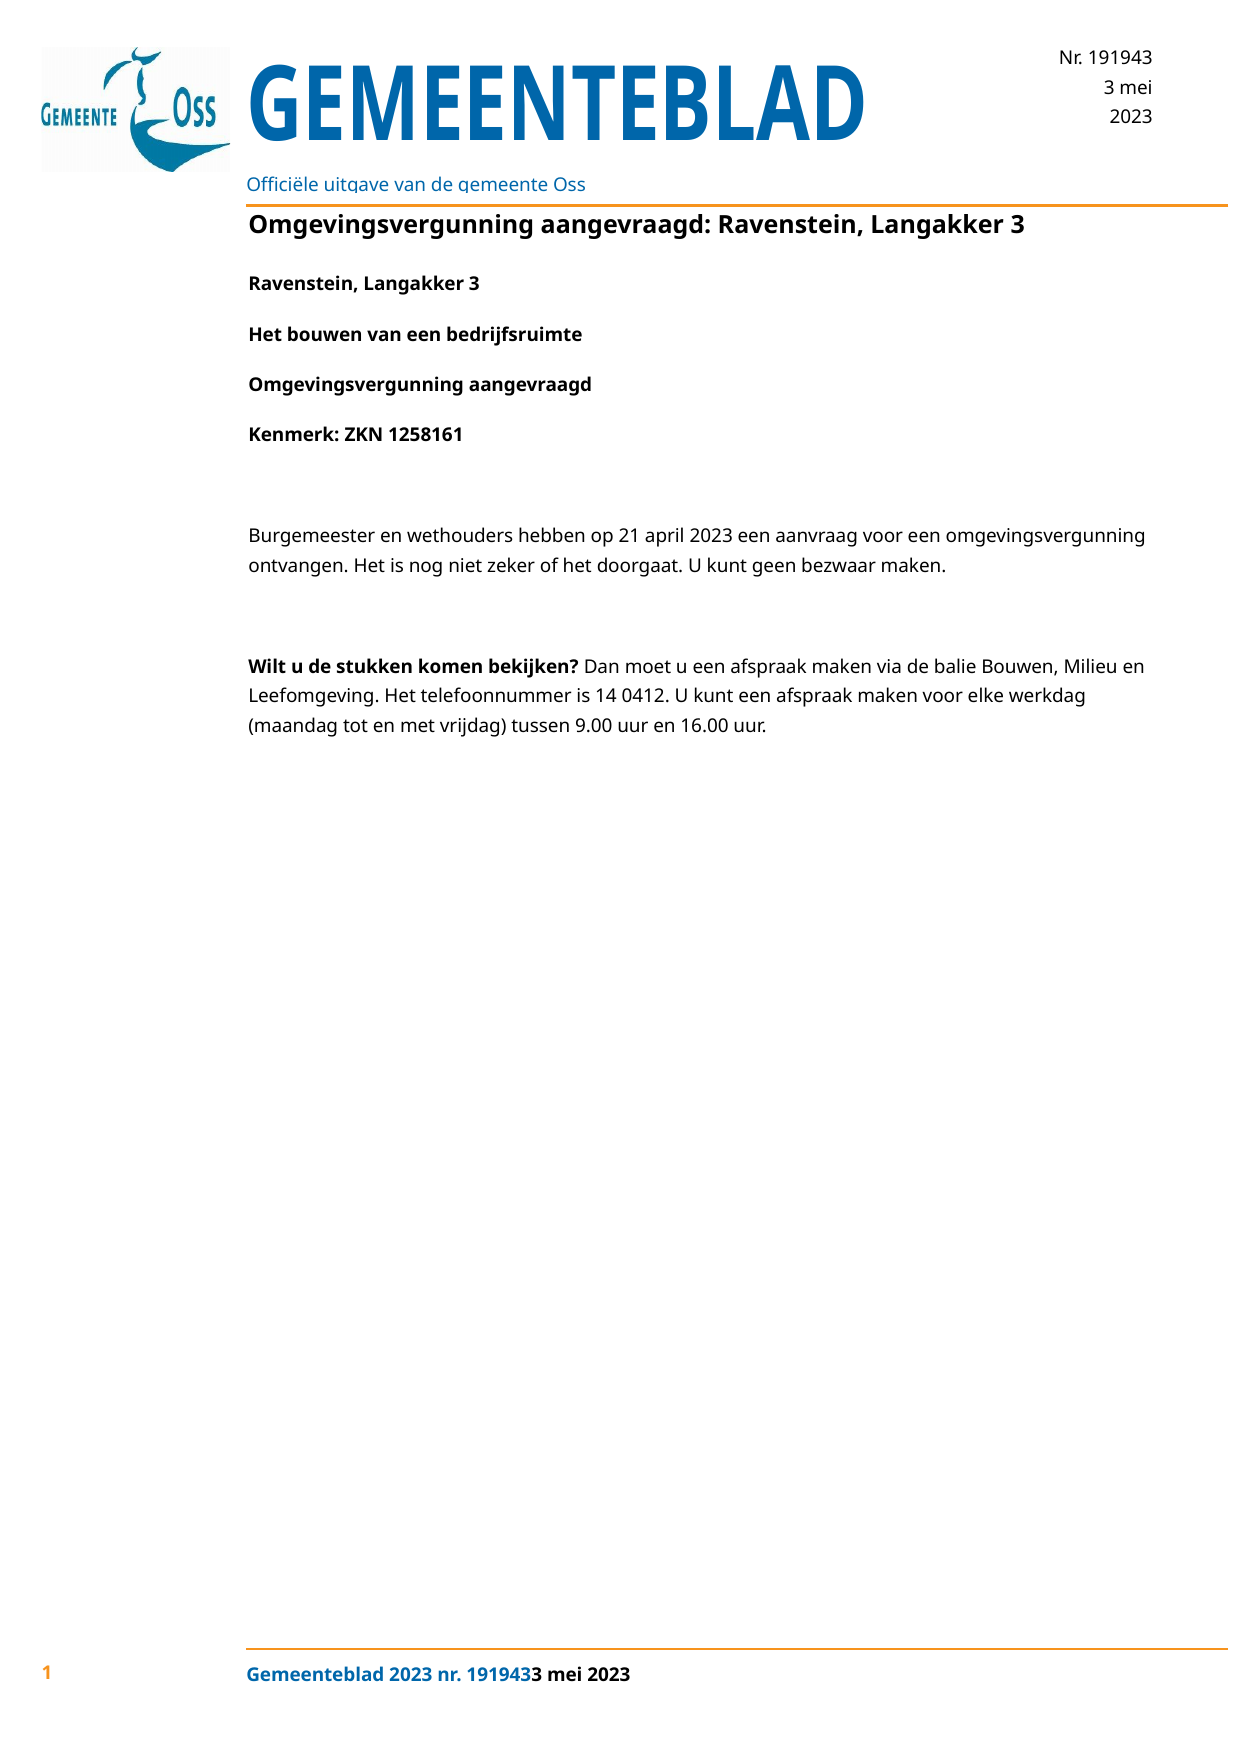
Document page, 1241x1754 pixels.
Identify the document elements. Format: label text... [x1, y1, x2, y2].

picture [41, 47, 231, 172]
text Wilt u de stukken komen bekijken? Dan moet u een afspraak maken via de balie Bouwen, Milieu en Leefomgeving. Het telefoonnummer is 14 0412. U kunt een afspraak maken voor elke werkdag (maandag tot en met vrijdag) tussen 9.00 uur en 16.00 uur. [248, 653, 1152, 738]
text Burgemeester en wethouders hebben op 21 april 2023 een aanvraag voor een omgevingsvergunning ontvangen. Het is nog niet zeker of het doorgaat. U kunt geen bezwaar maken. [248, 522, 1152, 578]
text Omgevingsvergunning aangevraagd [248, 371, 1152, 397]
text Het bouwen van een bedrijfsruimte [248, 321, 1152, 346]
text Omgevingsvergunning aangevraagd: Ravenstein, Langakker 3 [248, 207, 1152, 241]
text Ravenstein, Langakker 3 [248, 270, 1152, 296]
text Kenmerk: ZKN 1258161 [248, 422, 1152, 447]
